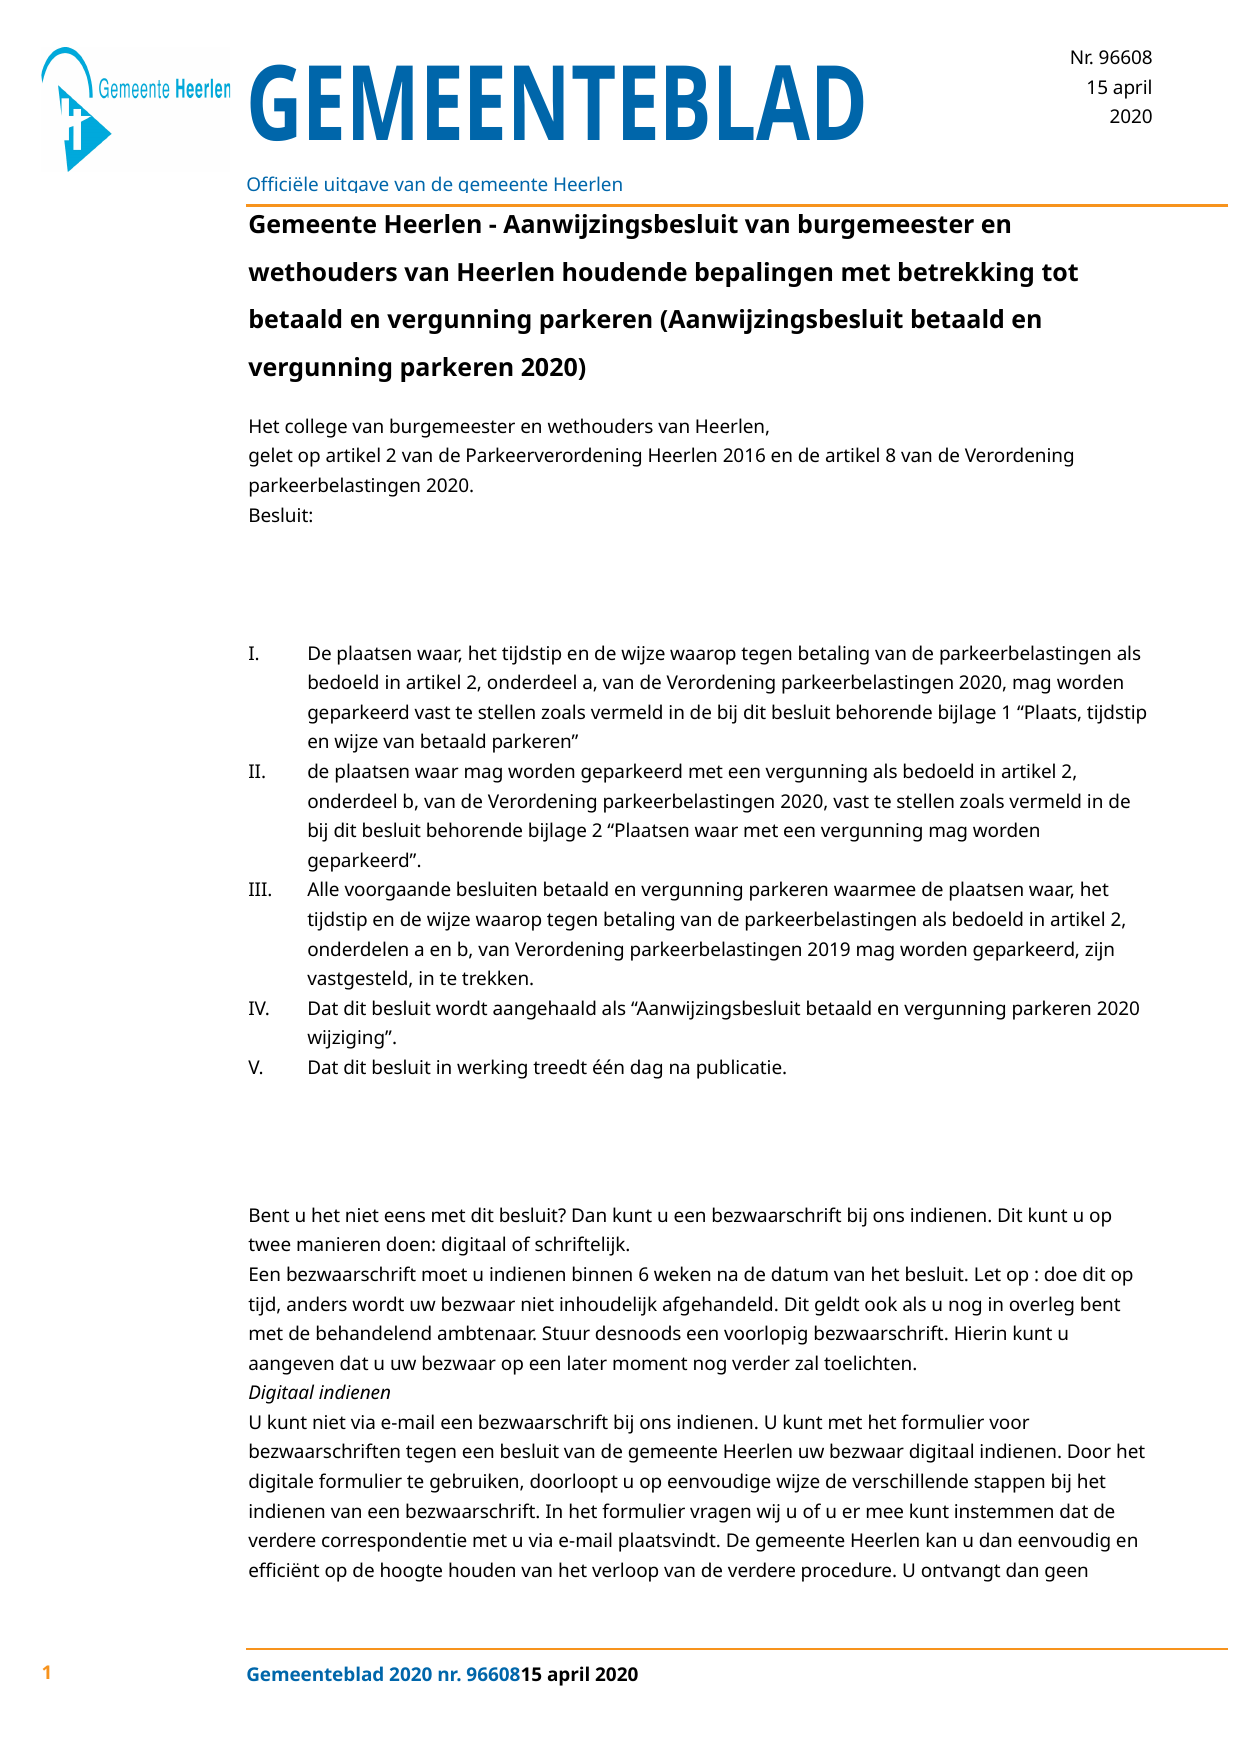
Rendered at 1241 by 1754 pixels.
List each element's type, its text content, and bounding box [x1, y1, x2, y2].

list De plaatsen waar, het tijdstip en de wijze waarop tegen betaling van de parkeerbelastingen als bedoeld in artikel 2, onderdeel a, van de Verordening parkeerbelastingen 2020, mag worden geparkeerd vast te stellen zoals vermeld in de bij dit besluit behorende bijlage 1 “Plaats, tijdstip en wijze van betaald parkeren” [248, 640, 1152, 754]
text U kunt niet via e-mail een bezwaarschrift bij ons indienen. U kunt met het formulier voor bezwaarschriften tegen een besluit van de gemeente Heerlen uw bezwaar digitaal indienen. Door het digitale formulier te gebruiken, doorloopt u op eenvoudige wijze de verschillende stappen bij het indienen van een bezwaarschrift. In het formulier vragen wij u of u er mee kunt instemmen dat de verdere correspondentie met u via e-mail plaatsvindt. De gemeente Heerlen kan u dan eenvoudig en efficiënt op de hoogte houden van het verloop van de verdere procedure. U ontvangt dan geen [248, 1409, 1152, 1583]
picture [41, 47, 231, 172]
list de plaatsen waar mag worden geparkeerd met een vergunning als bedoeld in artikel 2, onderdeel b, van de Verordening parkeerbelastingen 2020, vast te stellen zoals vermeld in de bij dit besluit behorende bijlage 2 “Plaatsen waar met een vergunning mag worden geparkeerd”. [248, 758, 1152, 873]
text Besluit: [248, 502, 1152, 528]
picture [41, 47, 59, 70]
list Dat dit besluit wordt aangehaald als “Aanwijzingsbesluit betaald en vergunning parkeren 2020 wijziging”. [248, 995, 1152, 1050]
list Alle voorgaande besluiten betaald en vergunning parkeren waarmee de plaatsen waar, het tijdstip en de wijze waarop tegen betaling van de parkeerbelastingen als bedoeld in artikel 2, onderdelen a en b, van Verordening parkeerbelastingen 2019 mag worden geparkeerd, zijn vastgesteld, in te trekken. [248, 877, 1152, 991]
text Het college van burgemeester en wethouders van Heerlen, [248, 413, 1152, 439]
text Gemeente Heerlen - Aanwijzingsbesluit van burgemeester en wethouders van Heerlen houdende bepalingen met betrekking tot betaald en vergunning parkeren (Aanwijzingsbesluit betaald en vergunning parkeren 2020) [248, 207, 1152, 384]
text Bent u het niet eens met dit besluit? Dan kunt u een bezwaarschrift bij ons indienen. Dit kunt u op twee manieren doen: digitaal of schriftelijk. [248, 1202, 1152, 1257]
text Een bezwaarschrift moet u indienen binnen 6 weken na de datum van het besluit. Let op : doe dit op tijd, anders wordt uw bezwaar niet inhoudelijk afgehandeld. Dit geldt ook als u nog in overleg bent met de behandelend ambtenaar. Stuur desnoods een voorlopig bezwaarschrift. Hierin kunt u aangeven dat u uw bezwaar op een later moment nog verder zal toelichten. [248, 1261, 1152, 1376]
text gelet op artikel 2 van de Parkeerverordening Heerlen 2016 en de artikel 8 van de Verordening parkeerbelastingen 2020. [248, 443, 1152, 498]
list Dat dit besluit in werking treedt één dag na publicatie. [248, 1054, 1152, 1080]
text Digitaal indienen [248, 1379, 1152, 1405]
